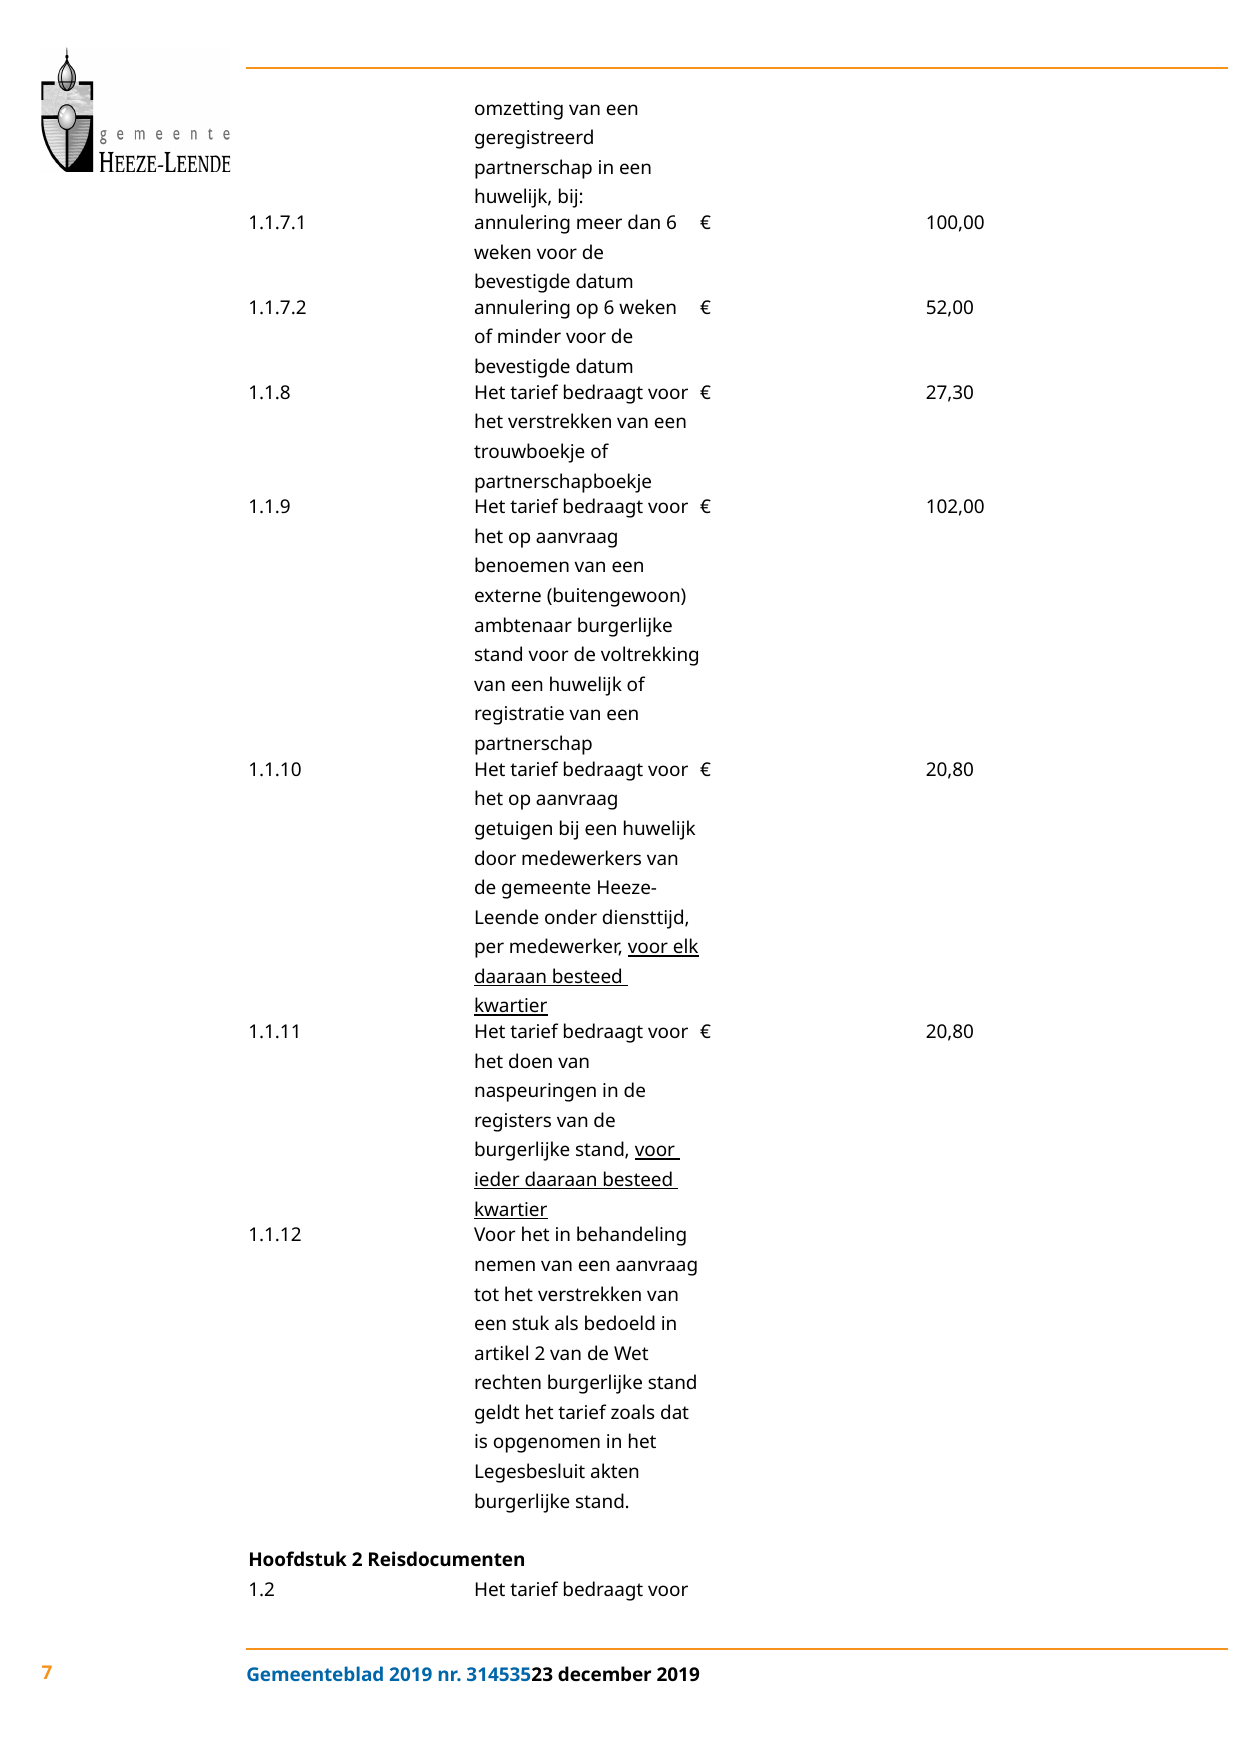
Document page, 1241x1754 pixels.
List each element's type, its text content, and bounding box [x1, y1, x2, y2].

table_cell 1.1.9 [248, 494, 474, 756]
table_cell € [700, 494, 926, 756]
table_cell 52,00 [926, 294, 1152, 379]
table_header 1.2 [248, 1576, 474, 1602]
table_cell [926, 95, 1152, 209]
table_cell 1.1.12 [248, 1222, 474, 1513]
table_cell € [700, 379, 926, 493]
picture [41, 47, 231, 172]
table_cell € [700, 1018, 926, 1222]
table_cell annulering op 6 weken of minder voor de bevestigde datum [474, 294, 700, 379]
table_cell Voor het in behandeling nemen van een aanvraag tot het verstrekken van een stuk als bedoeld in artikel 2 van de Wet rechten burgerlijke stand geldt het tarief zoals dat is opgenomen in het Legesbesluit akten burgerlijke stand. [474, 1222, 700, 1513]
table_cell [926, 1222, 1152, 1513]
table_cell 102,00 [926, 494, 1152, 756]
text Hoofdstuk 2 Reisdocumenten [248, 1546, 1152, 1572]
table_header Het tarief bedraagt voor [474, 1576, 700, 1602]
table_cell 1.1.11 [248, 1018, 474, 1222]
table_cell Het tarief bedraagt voor het op aanvraag getuigen bij een huwelijk door medewerkers van de gemeente Heeze-Leende onder diensttijd, per medewerker, voor elk daaraan besteed kwartier [474, 756, 700, 1018]
table_cell Het tarief bedraagt voor het doen van naspeuringen in de registers van de burgerlijke stand, voor ieder daaraan besteed kwartier [474, 1018, 700, 1222]
table_cell omzetting van een geregistreerd partnerschap in een huwelijk, bij: [474, 95, 700, 209]
table_cell 1.1.10 [248, 756, 474, 1018]
table_cell [248, 95, 474, 209]
table_cell € [700, 209, 926, 294]
table_header [926, 1576, 1152, 1602]
table_cell Het tarief bedraagt voor het verstrekken van een trouwboekje of partnerschapboekje [474, 379, 700, 493]
table_cell Het tarief bedraagt voor het op aanvraag benoemen van een externe (buitengewoon) ambtenaar burgerlijke stand voor de voltrekking van een huwelijk of registratie van een partnerschap [474, 494, 700, 756]
table_cell 1.1.7.1 [248, 209, 474, 294]
table_cell 1.1.8 [248, 379, 474, 493]
table_cell € [700, 756, 926, 1018]
table_cell 20,80 [926, 756, 1152, 1018]
table_cell [700, 95, 926, 209]
table_cell 27,30 [926, 379, 1152, 493]
table_cell annulering meer dan 6 weken voor de bevestigde datum [474, 209, 700, 294]
table_cell [700, 1222, 926, 1513]
table_cell 20,80 [926, 1018, 1152, 1222]
table_cell 100,00 [926, 209, 1152, 294]
table_header [700, 1576, 926, 1602]
table_cell 1.1.7.2 [248, 294, 474, 379]
table_cell € [700, 294, 926, 379]
